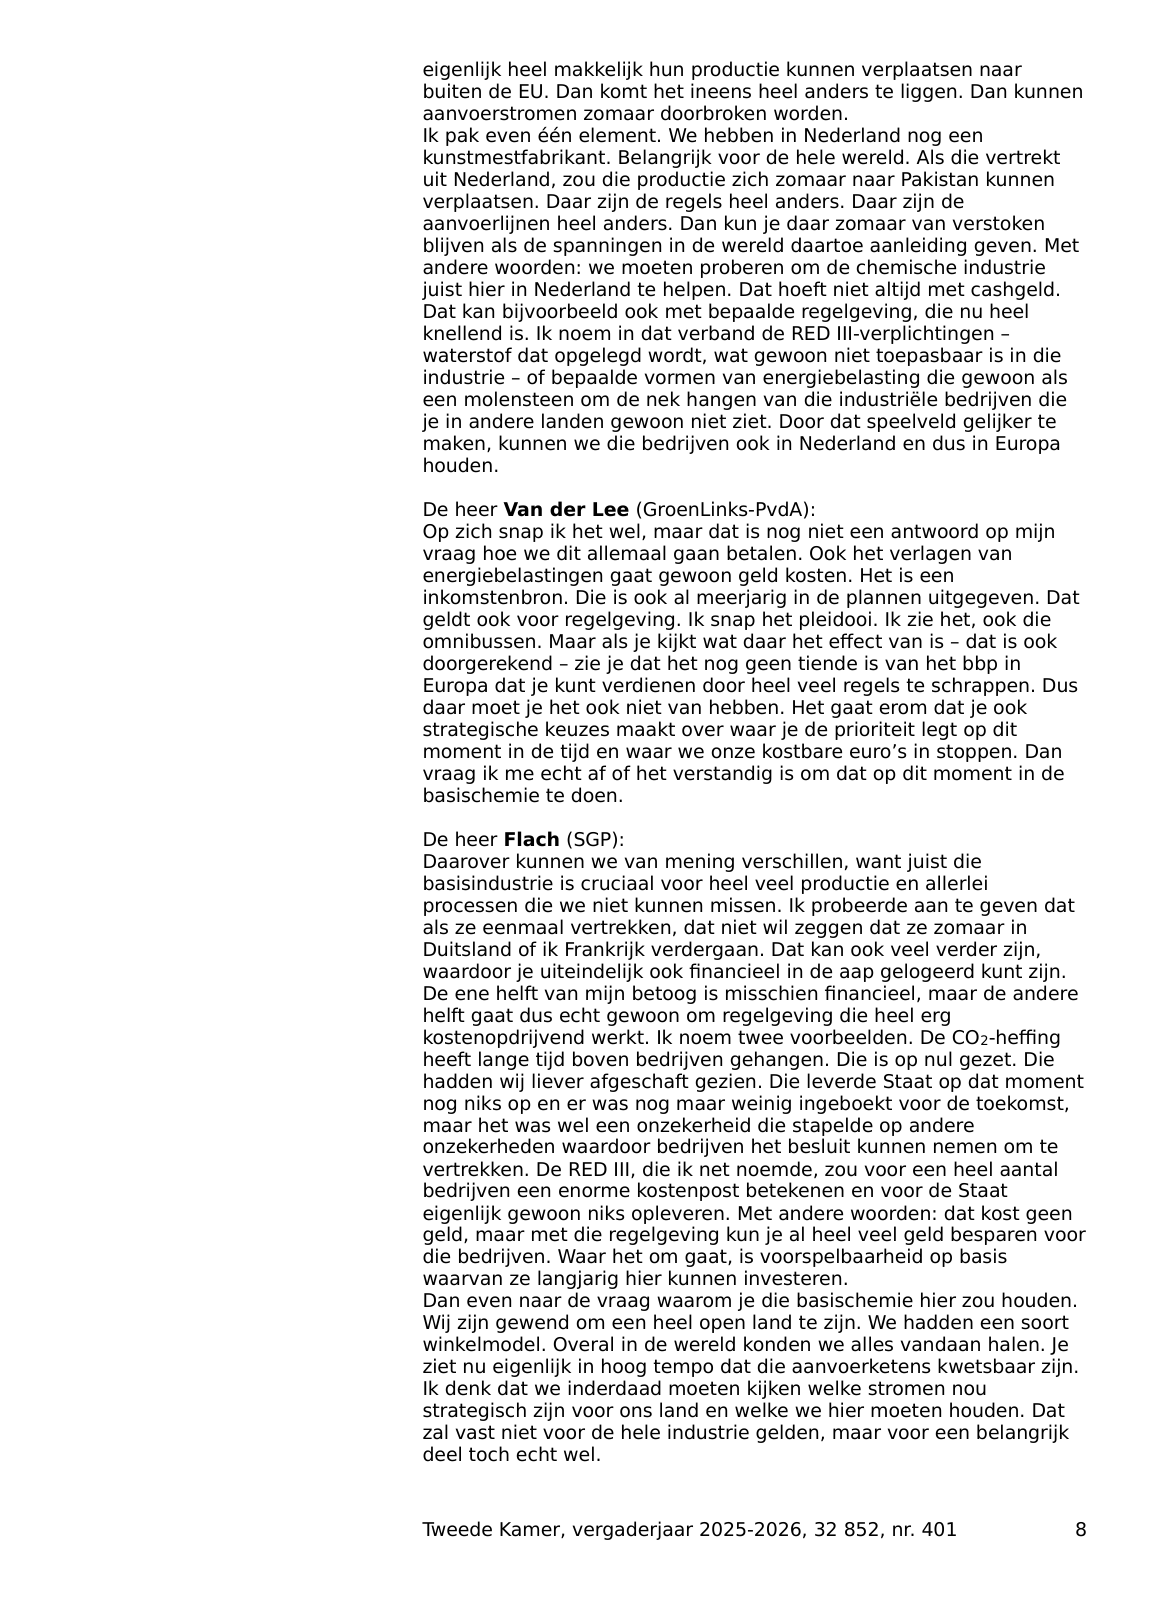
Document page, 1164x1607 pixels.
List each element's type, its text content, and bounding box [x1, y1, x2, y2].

text Daarover kunnen we van mening verschillen, want juist die basisindustrie is cruciaal voor heel veel productie en allerlei processen die we niet kunnen missen. Ik probeerde aan te geven dat als ze eenmaal vertrekken, dat niet wil zeggen dat ze zomaar in Duitsland of ik Frankrijk verdergaan. Dat kan ook veel verder zijn, waardoor je uiteindelijk ook financieel in de aap gelogeerd kunt zijn. De ene helft van mijn betoog is misschien financieel, maar de andere helft gaat dus echt gewoon om regelgeving die heel erg kostenopdrijvend werkt. Ik noem twee voorbeelden. De CO2-heffing heeft lange tijd boven bedrijven gehangen. Die is op nul gezet. Die hadden wij liever afgeschaft gezien. Die leverde Staat op dat moment nog niks op en er was nog maar weinig ingeboekt voor de toekomst, maar het was wel een onzekerheid die stapelde op andere onzekerheden waardoor bedrijven het besluit kunnen nemen om te vertrekken. De RED III, die ik net noemde, zou voor een heel aantal bedrijven een enorme kostenpost betekenen en voor de Staat eigenlijk gewoon niks opleveren. Met andere woorden: dat kost geen geld, maar met die regelgeving kun je al heel veel geld besparen voor die bedrijven. Waar het om gaat, is voorspelbaarheid op basis waarvan ze langjarig hier kunnen investeren. [422, 851, 1087, 1290]
text Op zich snap ik het wel, maar dat is nog niet een antwoord op mijn vraag hoe we dit allemaal gaan betalen. Ook het verlagen van energiebelastingen gaat gewoon geld kosten. Het is een inkomstenbron. Die is ook al meerjarig in de plannen uitgegeven. Dat geldt ook voor regelgeving. Ik snap het pleidooi. Ik zie het, ook die omnibussen. Maar als je kijkt wat daar het effect van is – dat is ook doorgerekend – zie je dat het nog geen tiende is van het bbp in Europa dat je kunt verdienen door heel veel regels te schrappen. Dus daar moet je het ook niet van hebben. Het gaat erom dat je ook strategische keuzes maakt over waar je de prioriteit legt op dit moment in de tijd en waar we onze kostbare euro’s in stoppen. Dan vraag ik me echt af of het verstandig is om dat op dit moment in de basischemie te doen. [422, 521, 1087, 807]
text De heer Van der Lee (GroenLinks-PvdA): [422, 499, 1087, 521]
text eigenlijk heel makkelijk hun productie kunnen verplaatsen naar buiten de EU. Dan komt het ineens heel anders te liggen. Dan kunnen aanvoerstromen zomaar doorbroken worden. [422, 59, 1087, 125]
text Ik pak even één element. We hebben in Nederland nog een kunstmestfabrikant. Belangrijk voor de hele wereld. Als die vertrekt uit Nederland, zou die productie zich zomaar naar Pakistan kunnen verplaatsen. Daar zijn de regels heel anders. Daar zijn de aanvoerlijnen heel anders. Dan kun je daar zomaar van verstoken blijven als de spanningen in de wereld daartoe aanleiding geven. Met andere woorden: we moeten proberen om de chemische industrie juist hier in Nederland te helpen. Dat hoeft niet altijd met cashgeld. Dat kan bijvoorbeeld ook met bepaalde regelgeving, die nu heel knellend is. Ik noem in dat verband de RED III-verplichtingen – waterstof dat opgelegd wordt, wat gewoon niet toepasbaar is in die industrie – of bepaalde vormen van energiebelasting die gewoon als een molensteen om de nek hangen van die industriële bedrijven die je in andere landen gewoon niet ziet. Door dat speelveld gelijker te maken, kunnen we die bedrijven ook in Nederland en dus in Europa houden. [422, 125, 1087, 477]
text De heer Flach (SGP): [422, 829, 1087, 851]
text Dan even naar de vraag waarom je die basischemie hier zou houden. Wij zijn gewend om een heel open land te zijn. We hadden een soort winkelmodel. Overal in de wereld konden we alles vandaan halen. Je ziet nu eigenlijk in hoog tempo dat die aanvoerketens kwetsbaar zijn. Ik denk dat we inderdaad moeten kijken welke stromen nou strategisch zijn voor ons land en welke we hier moeten houden. Dat zal vast niet voor de hele industrie gelden, maar voor een belangrijk deel toch echt wel. [422, 1290, 1087, 1466]
